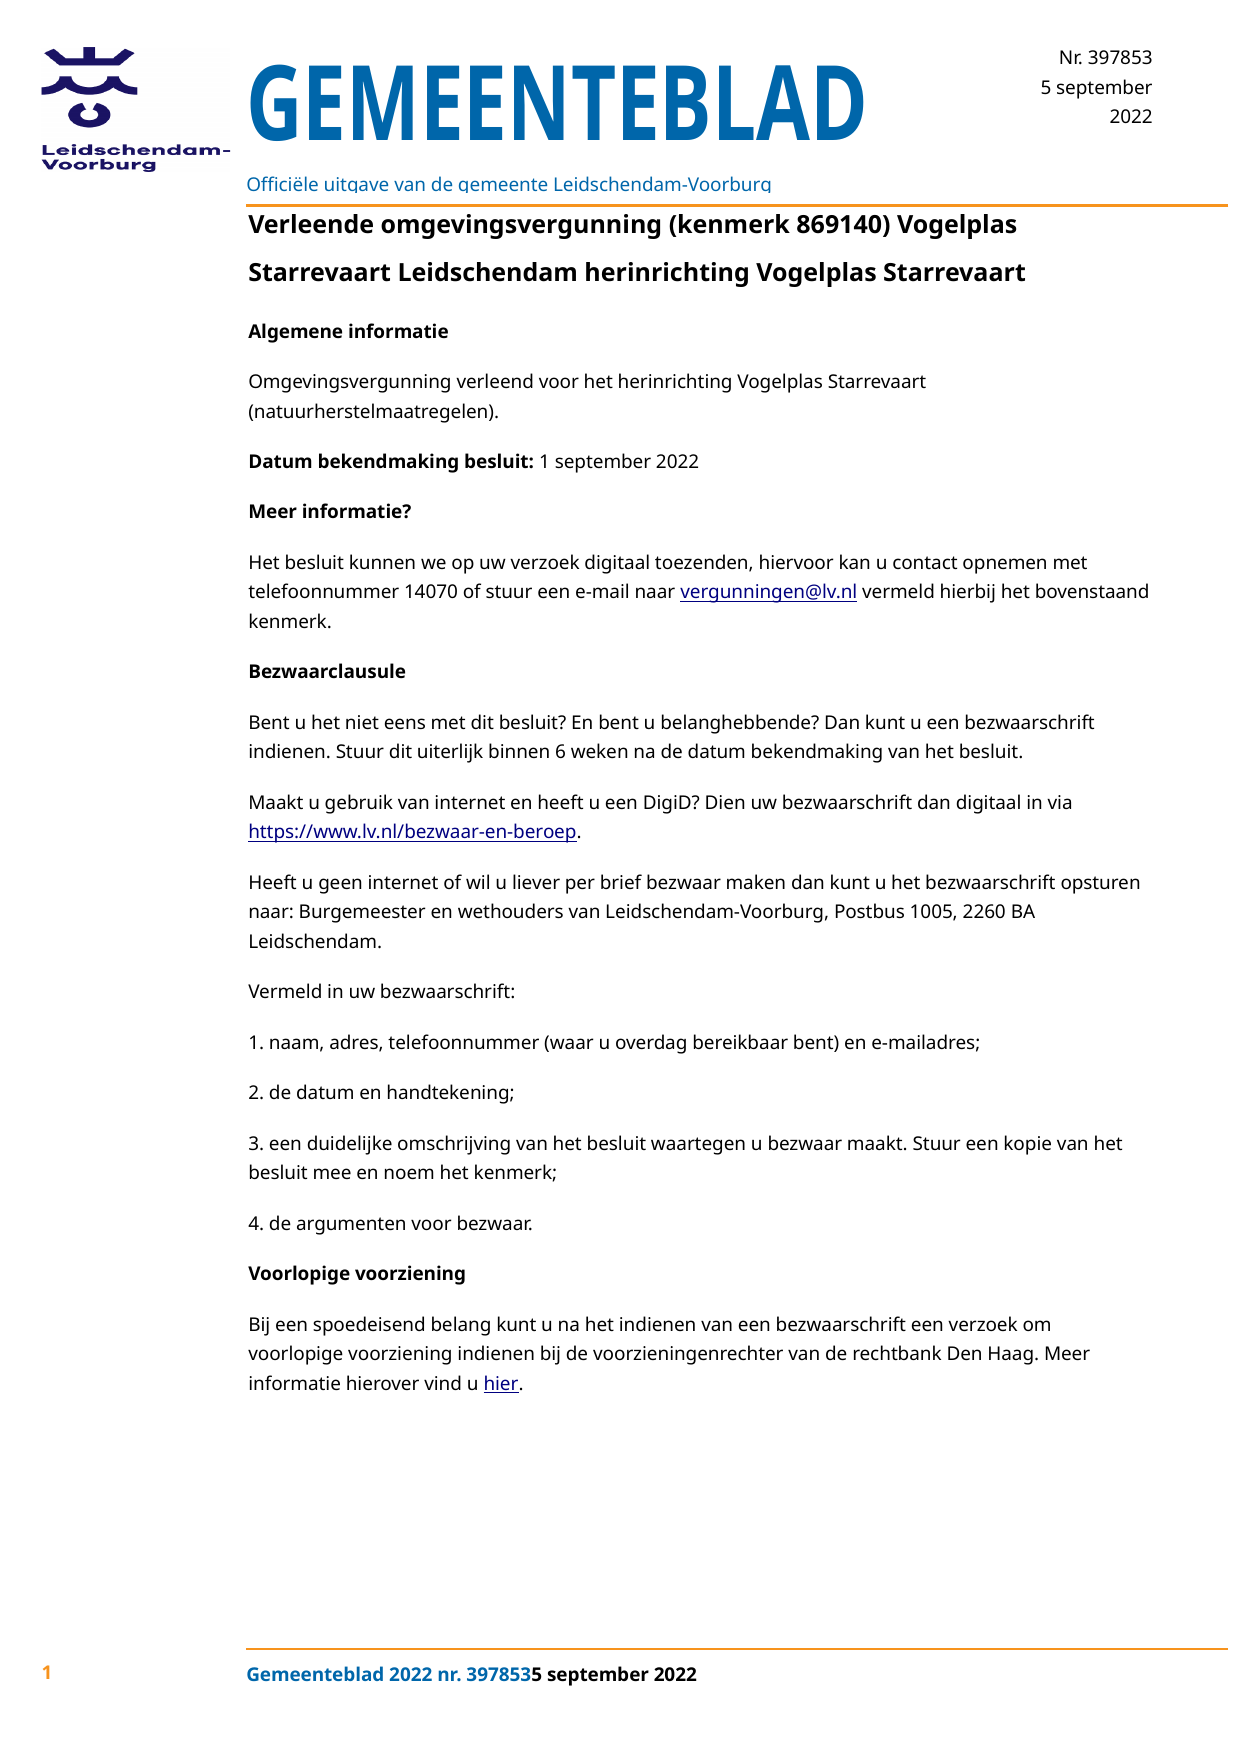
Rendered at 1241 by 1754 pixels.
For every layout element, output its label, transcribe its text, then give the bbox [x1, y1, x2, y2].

text Bent u het niet eens met dit besluit? En bent u belanghebbende? Dan kunt u een bezwaarschrift indienen. Stuur dit uiterlijk binnen 6 weken na de datum bekendmaking van het besluit. [248, 709, 1152, 764]
text Heeft u geen internet of wil u liever per brief bezwaar maken dan kunt u het bezwaarschrift opsturen naar: Burgemeester en wethouders van Leidschendam-Voorburg, Postbus 1005, 2260 BA Leidschendam. [248, 869, 1152, 954]
text Datum bekendmaking besluit: 1 september 2022 [248, 448, 1152, 474]
text Algemene informatie [248, 318, 1152, 344]
text Voorlopige voorziening [248, 1260, 1152, 1286]
text 4. de argumenten voor bezwaar. [248, 1210, 1152, 1236]
text Maakt u gebruik van internet en heeft u een DigiD? Dien uw bezwaarschrift dan digitaal in via https://www.lv.nl/bezwaar-en-beroep. [248, 789, 1152, 844]
text Omgevingsvergunning verleend voor het herinrichting Vogelplas Starrevaart (natuurherstelmaatregelen). [248, 368, 1152, 424]
text Bij een spoedeisend belang kunt u na het indienen van een bezwaarschrift een verzoek om voorlopige voorziening indienen bij de voorzieningenrechter van de rechtbank Den Haag. Meer informatie hierover vind u hier. [248, 1311, 1152, 1396]
picture [41, 47, 231, 172]
text 1. naam, adres, telefoonnummer (waar u overdag bereikbaar bent) en e-mailadres; [248, 1029, 1152, 1055]
text Bezwaarclausule [248, 659, 1152, 684]
text Vermeld in uw bezwaarschrift: [248, 979, 1152, 1004]
text Het besluit kunnen we op uw verzoek digitaal toezenden, hiervoor kan u contact opnemen met telefoonnummer 14070 of stuur een e-mail naar vergunningen@lv.nl vermeld hierbij het bovenstaand kenmerk. [248, 549, 1152, 634]
text 2. de datum en handtekening; [248, 1079, 1152, 1105]
text 3. een duidelijke omschrijving van het besluit waartegen u bezwaar maakt. Stuur een kopie van het besluit mee en noem het kenmerk; [248, 1130, 1152, 1185]
text Meer informatie? [248, 499, 1152, 524]
text Verleende omgevingsvergunning (kenmerk 869140) Vogelplas Starrevaart Leidschendam herinrichting Vogelplas Starrevaart [248, 207, 1152, 288]
